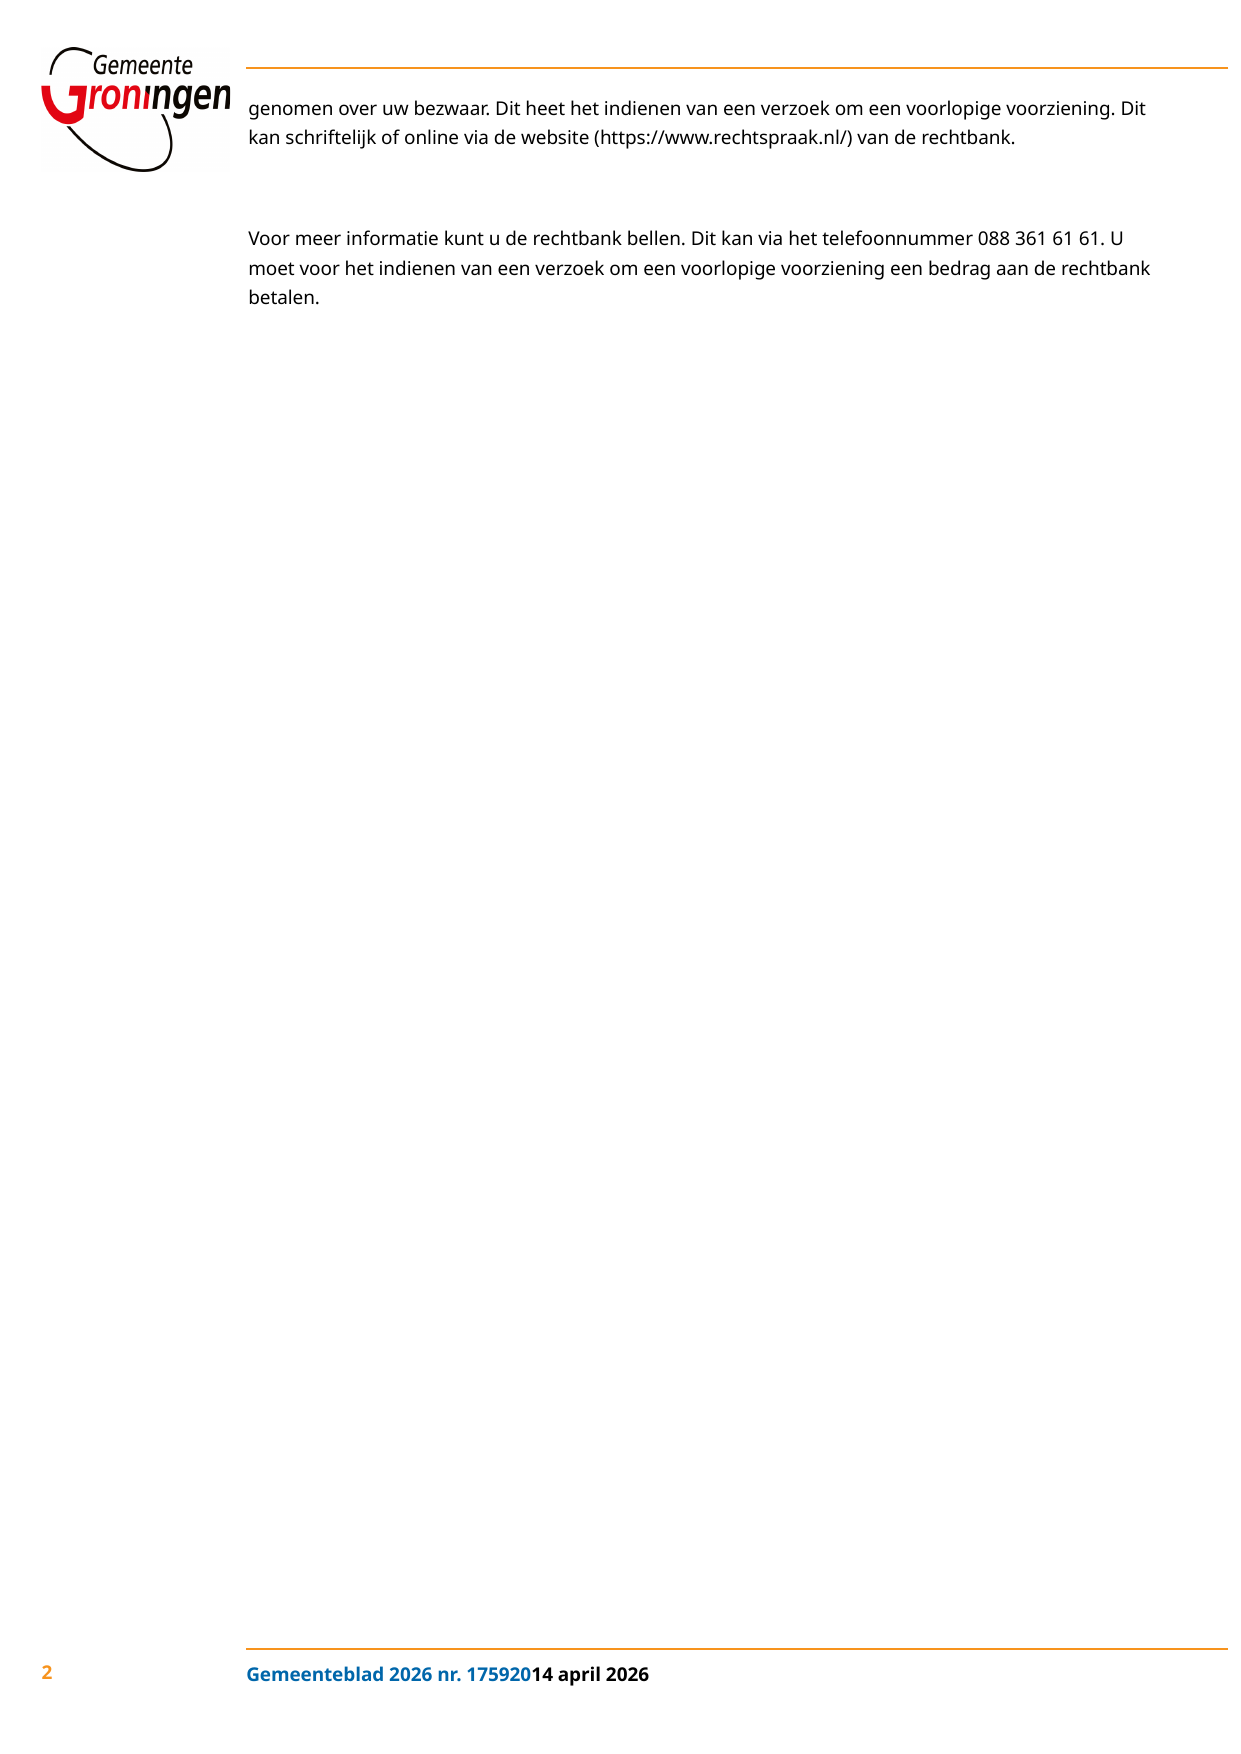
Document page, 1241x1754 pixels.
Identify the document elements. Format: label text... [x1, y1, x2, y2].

picture [41, 47, 231, 172]
text Voor meer informatie kunt u de rechtbank bellen. Dit kan via het telefoonnummer 088 361 61 61. U moet voor het indienen van een verzoek om een voorlopige voorziening een bedrag aan de rechtbank betalen. [248, 225, 1152, 310]
text genomen over uw bezwaar. Dit heet het indienen van een verzoek om een voorlopige voorziening. Dit kan schriftelijk of online via de website (https://www.rechtspraak.nl/) van de rechtbank. [248, 95, 1152, 150]
